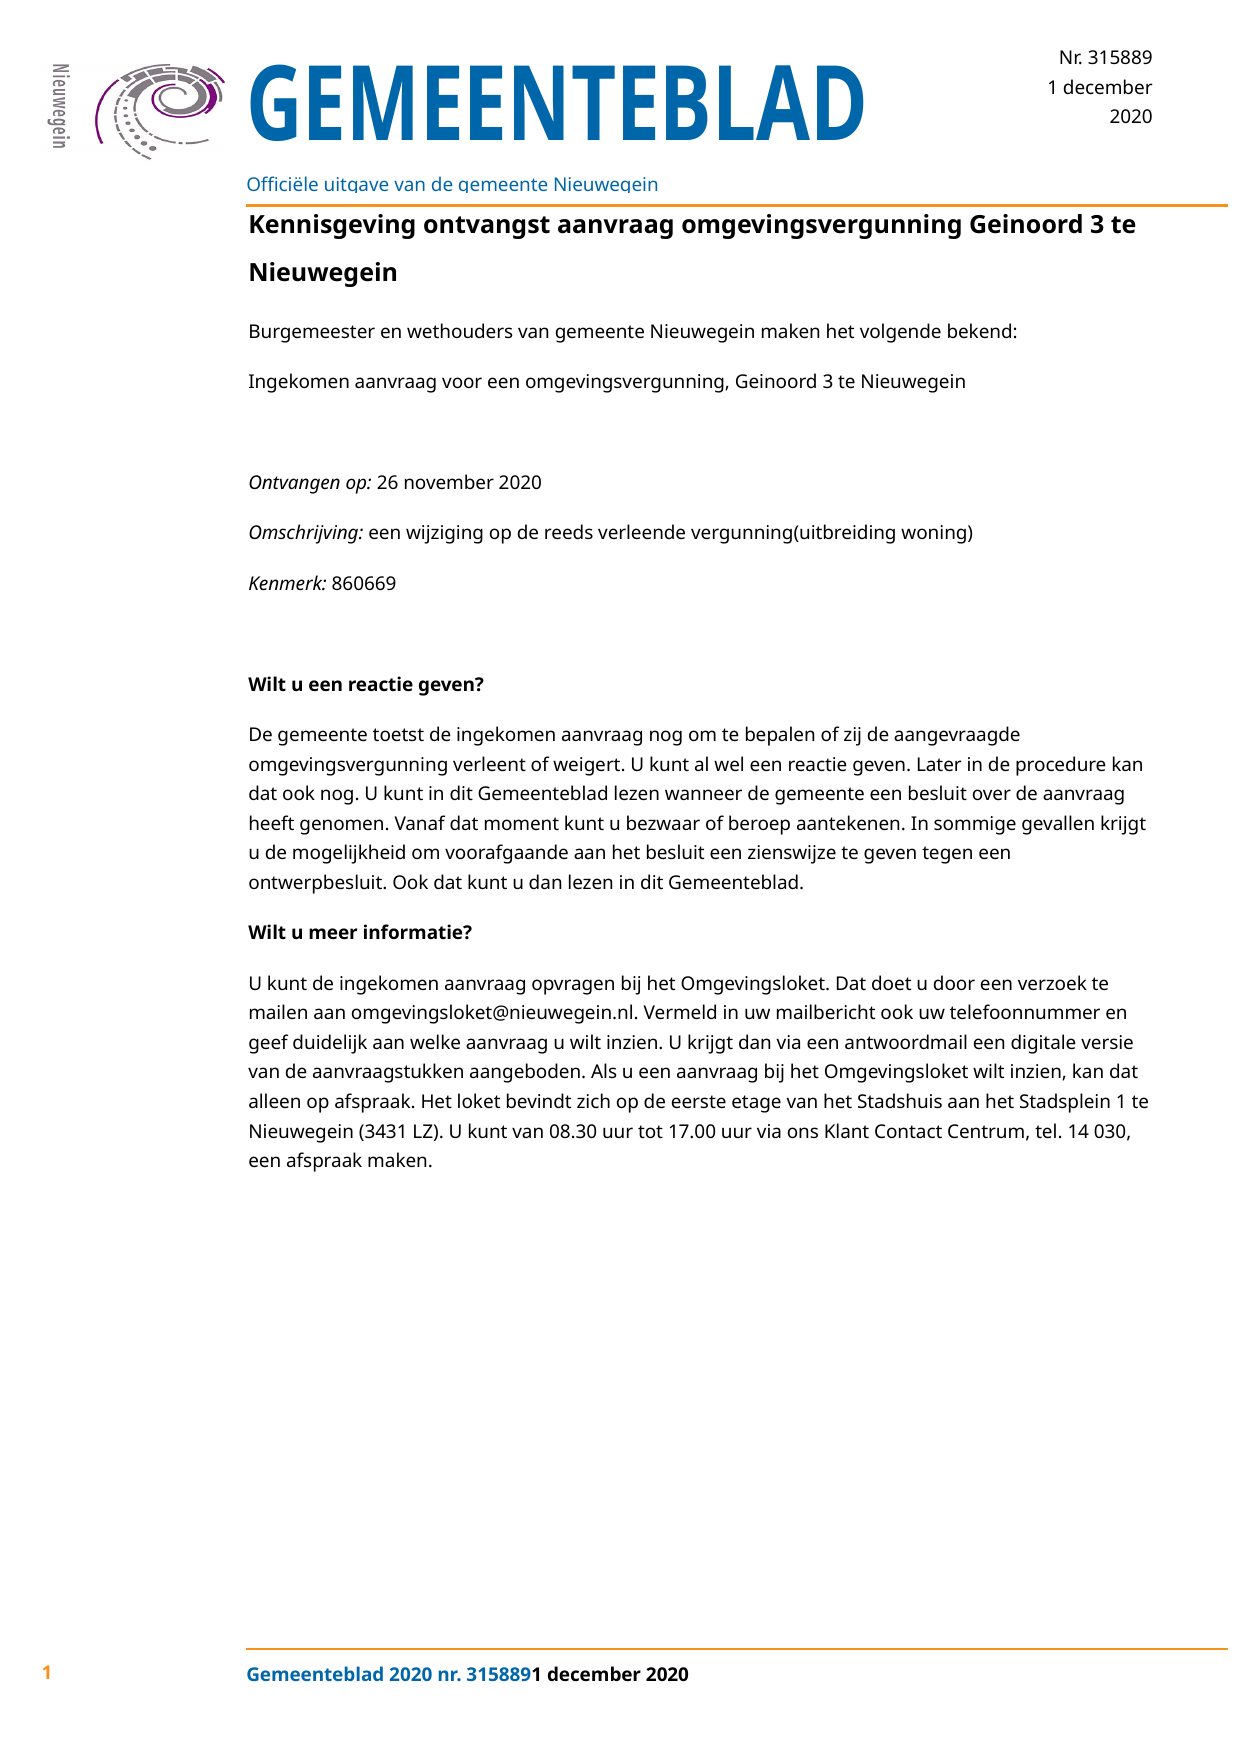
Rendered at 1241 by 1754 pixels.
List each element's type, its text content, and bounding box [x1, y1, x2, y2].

text Omschrijving: een wijziging op de reeds verleende vergunning(uitbreiding woning) [248, 519, 1152, 545]
text Wilt u meer informatie? [248, 919, 1152, 945]
text Burgemeester en wethouders van gemeente Nieuwegein maken het volgende bekend: [248, 318, 1152, 344]
text Kennisgeving ontvangst aanvraag omgevingsvergunning Geinoord 3 te Nieuwegein [248, 207, 1152, 288]
text U kunt de ingekomen aanvraag opvragen bij het Omgevingsloket. Dat doet u door een verzoek te mailen aan omgevingsloket@nieuwegein.nl. Vermeld in uw mailbericht ook uw telefoonnummer en geef duidelijk aan welke aanvraag u wilt inzien. U krijgt dan via een antwoordmail een digitale versie van de aanvraagstukken aangeboden. Als u een aanvraag bij het Omgevingsloket wilt inzien, kan dat alleen op afspraak. Het loket bevindt zich op de eerste etage van het Stadshuis aan het Stadsplein 1 te Nieuwegein (3431 LZ). U kunt van 08.30 uur tot 17.00 uur via ons Klant Contact Centrum, tel. 14 030, een afspraak maken. [248, 970, 1152, 1173]
text De gemeente toetst de ingekomen aanvraag nog om te bepalen of zij de aangevraagde omgevingsvergunning verleent of weigert. U kunt al wel een reactie geven. Later in de procedure kan dat ook nog. U kunt in dit Gemeenteblad lezen wanneer de gemeente een besluit over de aanvraag heeft genomen. Vanaf dat moment kunt u bezwaar of beroep aantekenen. In sommige gevallen krijgt u de mogelijkheid om voorafgaande aan het besluit een zienswijze te geven tegen een ontwerpbesluit. Ook dat kunt u dan lezen in dit Gemeenteblad. [248, 721, 1152, 895]
text Ontvangen op: 26 november 2020 [248, 469, 1152, 495]
picture [41, 47, 231, 172]
text Ingekomen aanvraag voor een omgevingsvergunning, Geinoord 3 te Nieuwegein [248, 368, 1152, 394]
text Wilt u een reactie geven? [248, 671, 1152, 697]
text Kenmerk: 860669 [248, 570, 1152, 596]
